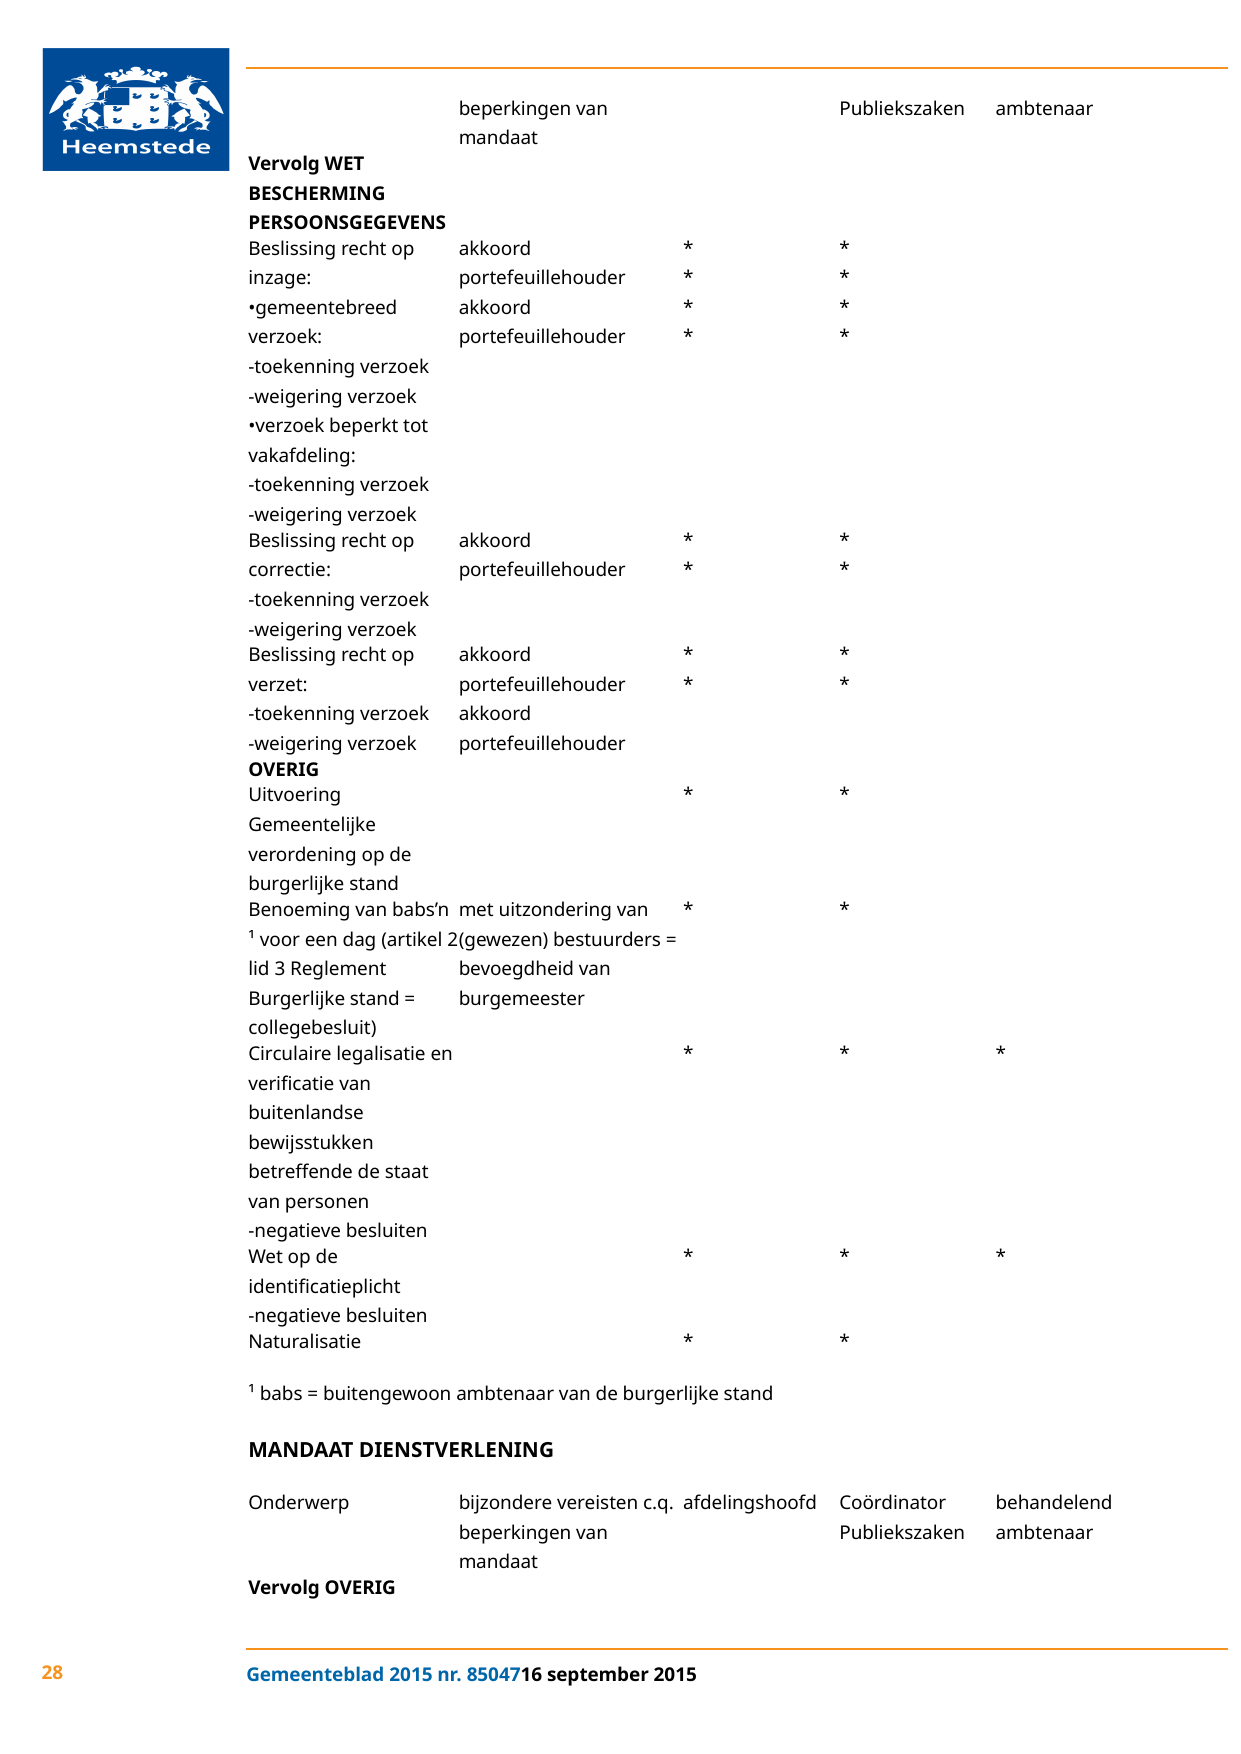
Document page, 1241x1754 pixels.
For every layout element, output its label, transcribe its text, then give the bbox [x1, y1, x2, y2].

table_cell Naturalisatie [248, 1328, 458, 1354]
table_header bijzondere vereisten c.q. beperkingen van mandaat [459, 1489, 683, 1574]
table_header [683, 95, 839, 150]
table_cell [839, 756, 995, 782]
table_cell [459, 1328, 683, 1354]
table_cell * [839, 782, 995, 896]
table_cell [683, 1574, 839, 1600]
table_cell [839, 150, 995, 235]
table_cell [459, 1040, 683, 1243]
table_cell * [683, 1244, 839, 1328]
table_cell * * * * [839, 235, 995, 527]
table_cell [995, 782, 1152, 896]
table_cell Uitvoering Gemeentelijke verordening op de burgerlijke stand [248, 782, 458, 896]
table_cell * [683, 1328, 839, 1354]
table_cell [995, 756, 1152, 782]
table_cell * [839, 896, 995, 1040]
table_cell akkoord portefeuillehouder akkoord portefeuillehouder [459, 235, 683, 527]
table_cell * [839, 1328, 995, 1354]
table_cell [459, 756, 683, 782]
table_cell [459, 1244, 683, 1328]
table_cell [839, 1574, 995, 1600]
table_cell akkoord portefeuillehouder [459, 527, 683, 641]
table_header beperkingen van mandaat [459, 95, 683, 150]
table_cell [683, 756, 839, 782]
table_cell Beslissing recht op verzet: -toekenning verzoek -weigering verzoek [248, 641, 458, 756]
table_cell * [995, 1244, 1152, 1328]
table_header ambtenaar [995, 95, 1152, 150]
text MANDAAT DIENSTVERLENING [248, 1435, 1152, 1463]
table_cell Beslissing recht op correctie: -toekenning verzoek -weigering verzoek [248, 527, 458, 641]
table_cell [459, 782, 683, 896]
table_cell akkoord portefeuillehouder akkoord portefeuillehouder [459, 641, 683, 756]
table_cell * [683, 1040, 839, 1243]
table_header afdelingshoofd [683, 1489, 839, 1574]
table_cell * * [839, 641, 995, 756]
table_cell [995, 150, 1152, 235]
table_cell Benoeming van babs’n ¹ voor een dag (artikel 2 lid 3 Reglement Burgerlijke stand = collegebesluit) [248, 896, 458, 1040]
picture [41, 47, 231, 172]
table_cell * * * * [683, 235, 839, 527]
table_cell [459, 1574, 683, 1600]
table_cell [995, 527, 1152, 641]
table_cell [995, 641, 1152, 756]
table_cell * * [683, 641, 839, 756]
table_cell * [683, 782, 839, 896]
table_cell [995, 896, 1152, 1040]
table_cell * * [839, 527, 995, 641]
table_cell Beslissing recht op inzage: •gemeentebreed verzoek: -toekenning verzoek -weigering verzoek •verzoek beperkt tot vakafdeling: -toekenning verzoek -weigering verzoek [248, 235, 458, 527]
table_header Coördinator Publiekszaken [839, 1489, 995, 1574]
table_cell * [839, 1244, 995, 1328]
table_header behandelend ambtenaar [995, 1489, 1152, 1574]
table_cell Vervolg WET BESCHERMING PERSOONSGEGEVENS [248, 150, 458, 235]
table_cell Circulaire legalisatie en verificatie van buitenlandse bewijsstukken betreffende de staat van personen -negatieve besluiten [248, 1040, 458, 1243]
table_cell * [995, 1040, 1152, 1243]
table_cell [995, 1328, 1152, 1354]
table_cell Vervolg OVERIG [248, 1574, 458, 1600]
table_header Onderwerp [248, 1489, 458, 1574]
table_cell [459, 150, 683, 235]
table_cell OVERIG [248, 756, 458, 782]
text ¹ babs = buitengewoon ambtenaar van de burgerlijke stand [248, 1380, 1152, 1406]
table_cell [995, 235, 1152, 527]
table_cell * [839, 1040, 995, 1243]
table_cell * [683, 896, 839, 1040]
table_header [248, 95, 458, 150]
table_cell Wet op de identificatieplicht -negatieve besluiten [248, 1244, 458, 1328]
table_header Publiekszaken [839, 95, 995, 150]
table_cell * * [683, 527, 839, 641]
table_cell [995, 1574, 1152, 1600]
table_cell [683, 150, 839, 235]
table_cell met uitzondering van (gewezen) bestuurders = bevoegdheid van burgemeester [459, 896, 683, 1040]
